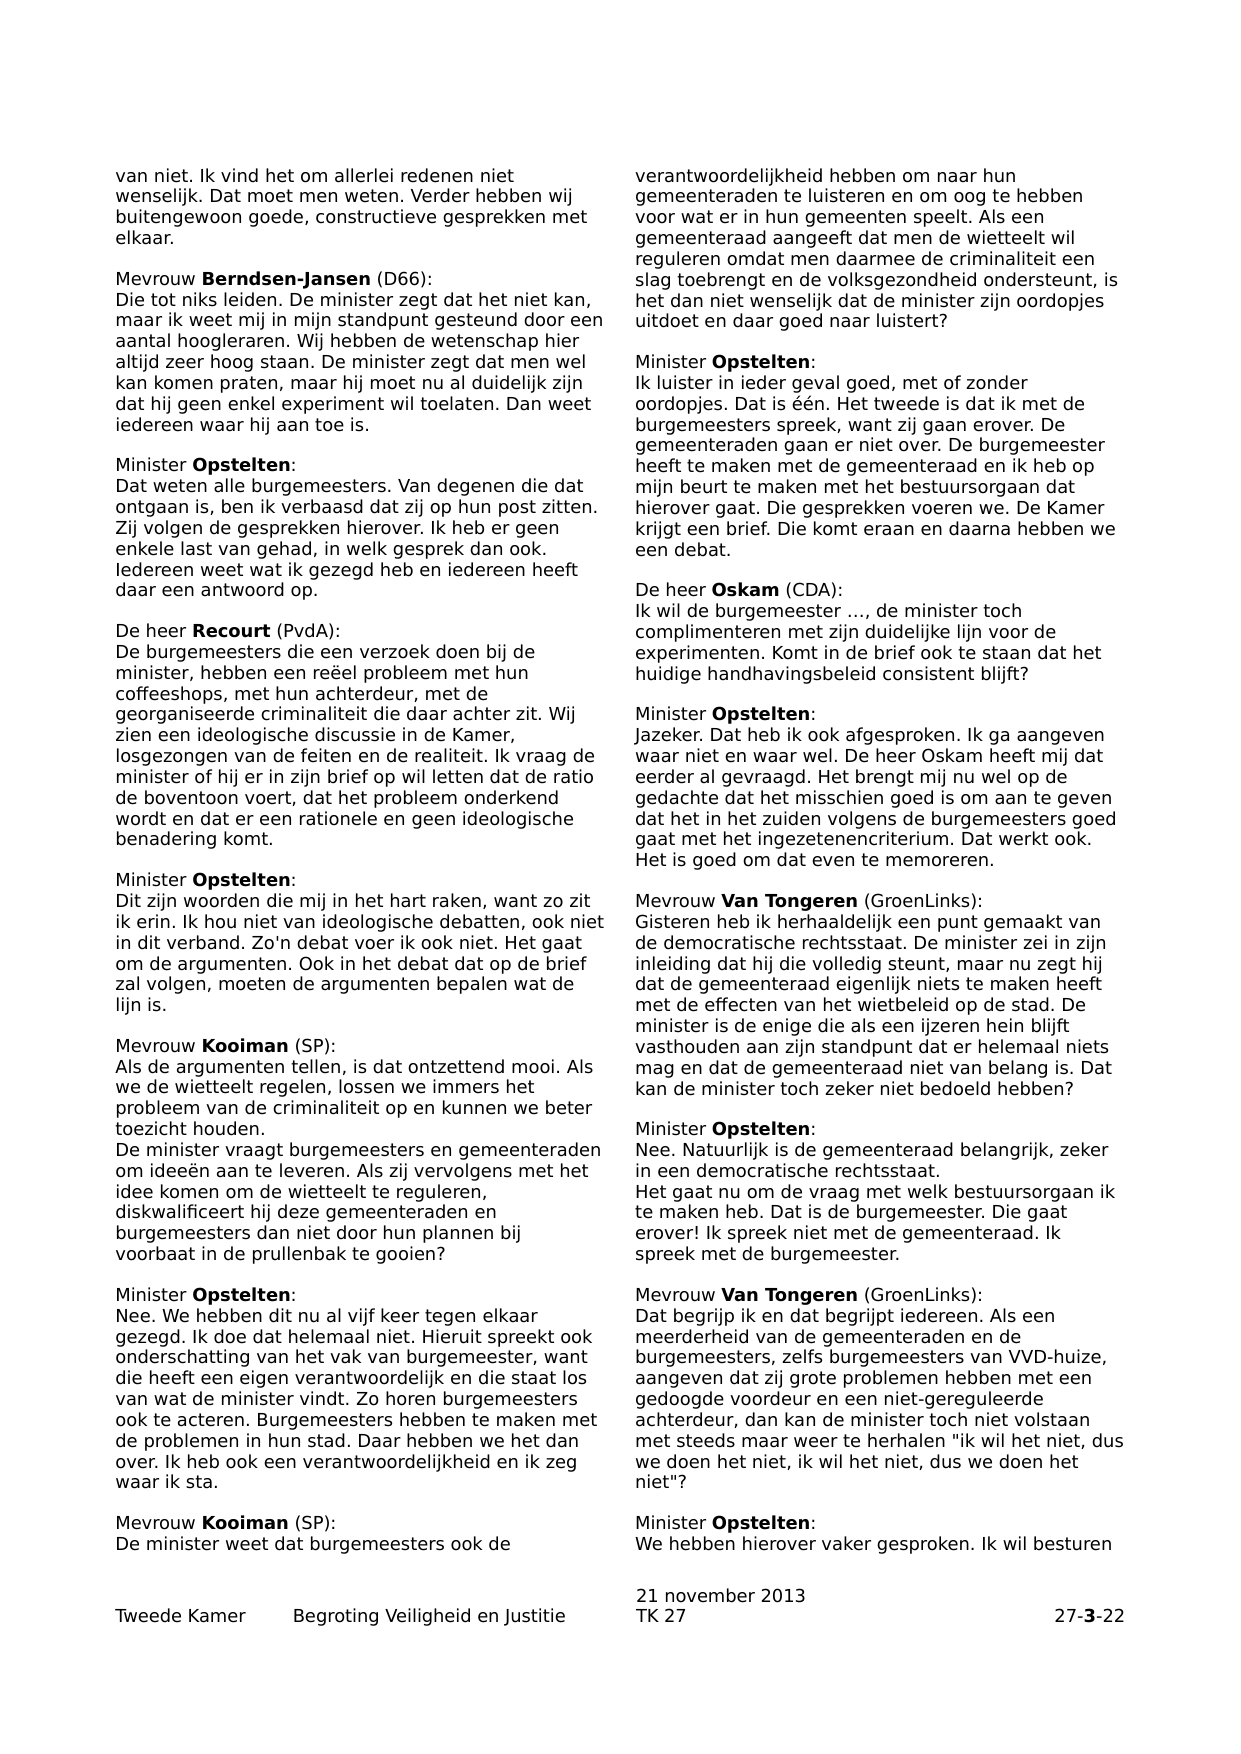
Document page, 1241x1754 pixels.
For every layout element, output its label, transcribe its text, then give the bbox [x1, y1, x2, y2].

text Dit zijn woorden die mij in het hart raken, want zo zit ik erin. Ik hou niet van ideologische debatten, ook niet in dit verband. Zo'n debat voer ik ook niet. Het gaat om de argumenten. Ook in het debat dat op de brief zal volgen, moeten de argumenten bepalen wat de lijn is. [115, 891, 605, 1016]
text Dat weten alle burgemeesters. Van degenen die dat ontgaan is, ben ik verbaasd dat zij op hun post zitten. Zij volgen de gesprekken hierover. Ik heb er geen enkele last van gehad, in welk gesprek dan ook. Iedereen weet wat ik gezegd heb en iedereen heeft daar een antwoord op. [115, 476, 605, 601]
text Minister Opstelten: [115, 1285, 605, 1306]
text Als de argumenten tellen, is dat ontzettend mooi. Als we de wietteelt regelen, lossen we immers het probleem van de criminaliteit op en kunnen we beter toezicht houden. [115, 1056, 605, 1140]
text Jazeker. Dat heb ik ook afgesproken. Ik ga aangeven waar niet en waar wel. De heer Oskam heeft mij dat eerder al gevraagd. Het brengt mij nu wel op de gedachte dat het misschien goed is om aan te geven dat het in het zuiden volgens de burgemeesters goed gaat met het ingezetenencriterium. Dat werkt ook. Het is goed om dat even te memoreren. [635, 725, 1125, 871]
text De minister vraagt burgemeesters en gemeenteraden om ideeën aan te leveren. Als zij vervolgens met het idee komen om de wietteelt te reguleren, diskwalificeert hij deze gemeenteraden en burgemeesters dan niet door hun plannen bij voorbaat in de prullenbak te gooien? [115, 1140, 605, 1265]
text Minister Opstelten: [115, 870, 605, 891]
text Mevrouw Berndsen-Jansen (D66): [115, 269, 605, 289]
text Mevrouw Kooiman (SP): [115, 1513, 605, 1534]
text Minister Opstelten: [635, 1513, 1125, 1534]
text Ik wil de burgemeester …, de minister toch complimenteren met zijn duidelijke lijn voor de experimenten. Komt in de brief ook te staan dat het huidige handhavingsbeleid consistent blijft? [635, 601, 1125, 684]
text De heer Oskam (CDA): [635, 580, 1125, 601]
text Minister Opstelten: [115, 455, 605, 476]
text De minister weet dat burgemeesters ook de [115, 1534, 605, 1554]
text Mevrouw Van Tongeren (GroenLinks): [635, 891, 1125, 912]
text Dat begrijp ik en dat begrijpt iedereen. Als een meerderheid van de gemeenteraden en de burgemeesters, zelfs burgemeesters van VVD-huize, aangeven dat zij grote problemen hebben met een gedoogde voordeur en een niet-gereguleerde achterdeur, dan kan de minister toch niet volstaan met steeds maar weer te herhalen "ik wil het niet, dus we doen het niet, ik wil het niet, dus we doen het niet"? [635, 1306, 1125, 1493]
text De burgemeesters die een verzoek doen bij de minister, hebben een reëel probleem met hun coffeeshops, met hun achterdeur, met de georganiseerde criminaliteit die daar achter zit. Wij zien een ideologische discussie in de Kamer, losgezongen van de feiten en de realiteit. Ik vraag de minister of hij er in zijn brief op wil letten dat de ratio de boventoon voert, dat het probleem onderkend wordt en dat er een rationele en geen ideologische benadering komt. [115, 642, 605, 850]
text Gisteren heb ik herhaaldelijk een punt gemaakt van de democratische rechtsstaat. De minister zei in zijn inleiding dat hij die volledig steunt, maar nu zegt hij dat de gemeenteraad eigenlijk niets te maken heeft met de effecten van het wietbeleid op de stad. De minister is de enige die als een ijzeren hein blijft vasthouden aan zijn standpunt dat er helemaal niets mag en dat de gemeenteraad niet van belang is. Dat kan de minister toch zeker niet bedoeld hebben? [635, 912, 1125, 1099]
text Het gaat nu om de vraag met welk bestuursorgaan ik te maken heb. Dat is de burgemeester. Die gaat erover! Ik spreek niet met de gemeenteraad. Ik spreek met de burgemeester. [635, 1181, 1125, 1265]
text Die tot niks leiden. De minister zegt dat het niet kan, maar ik weet mij in mijn standpunt gesteund door een aantal hoogleraren. Wij hebben de wetenschap hier altijd zeer hoog staan. De minister zegt dat men wel kan komen praten, maar hij moet nu al duidelijk zijn dat hij geen enkel experiment wil toelaten. Dan weet iedereen waar hij aan toe is. [115, 289, 605, 435]
text Ik luister in ieder geval goed, met of zonder oordopjes. Dat is één. Het tweede is dat ik met de burgemeesters spreek, want zij gaan erover. De gemeenteraden gaan er niet over. De burgemeester heeft te maken met de gemeenteraad en ik heb op mijn beurt te maken met het bestuursorgaan dat hierover gaat. Die gesprekken voeren we. De Kamer krijgt een brief. Die komt eraan en daarna hebben we een debat. [635, 373, 1125, 560]
text We hebben hierover vaker gesproken. Ik wil besturen [635, 1534, 1125, 1554]
text Minister Opstelten: [635, 1119, 1125, 1140]
text Mevrouw Kooiman (SP): [115, 1036, 605, 1056]
text verantwoordelijkheid hebben om naar hun gemeenteraden te luisteren en om oog te hebben voor wat er in hun gemeenten speelt. Als een gemeenteraad aangeeft dat men de wietteelt wil reguleren omdat men daarmee de criminaliteit een slag toebrengt en de volksgezondheid ondersteunt, is het dan niet wenselijk dat de minister zijn oordopjes uitdoet en daar goed naar luistert? [635, 165, 1125, 332]
text van niet. Ik vind het om allerlei redenen niet wenselijk. Dat moet men weten. Verder hebben wij buitengewoon goede, constructieve gesprekken met elkaar. [115, 165, 605, 249]
text Mevrouw Van Tongeren (GroenLinks): [635, 1285, 1125, 1306]
text Nee. Natuurlijk is de gemeenteraad belangrijk, zeker in een democratische rechtsstaat. [635, 1140, 1125, 1181]
text Minister Opstelten: [635, 704, 1125, 725]
text Minister Opstelten: [635, 352, 1125, 373]
text Nee. We hebben dit nu al vijf keer tegen elkaar gezegd. Ik doe dat helemaal niet. Hieruit spreekt ook onderschatting van het vak van burgemeester, want die heeft een eigen verantwoordelijk en die staat los van wat de minister vindt. Zo horen burgemeesters ook te acteren. Burgemeesters hebben te maken met de problemen in hun stad. Daar hebben we het dan over. Ik heb ook een verantwoordelijkheid en ik zeg waar ik sta. [115, 1306, 605, 1493]
text De heer Recourt (PvdA): [115, 621, 605, 642]
